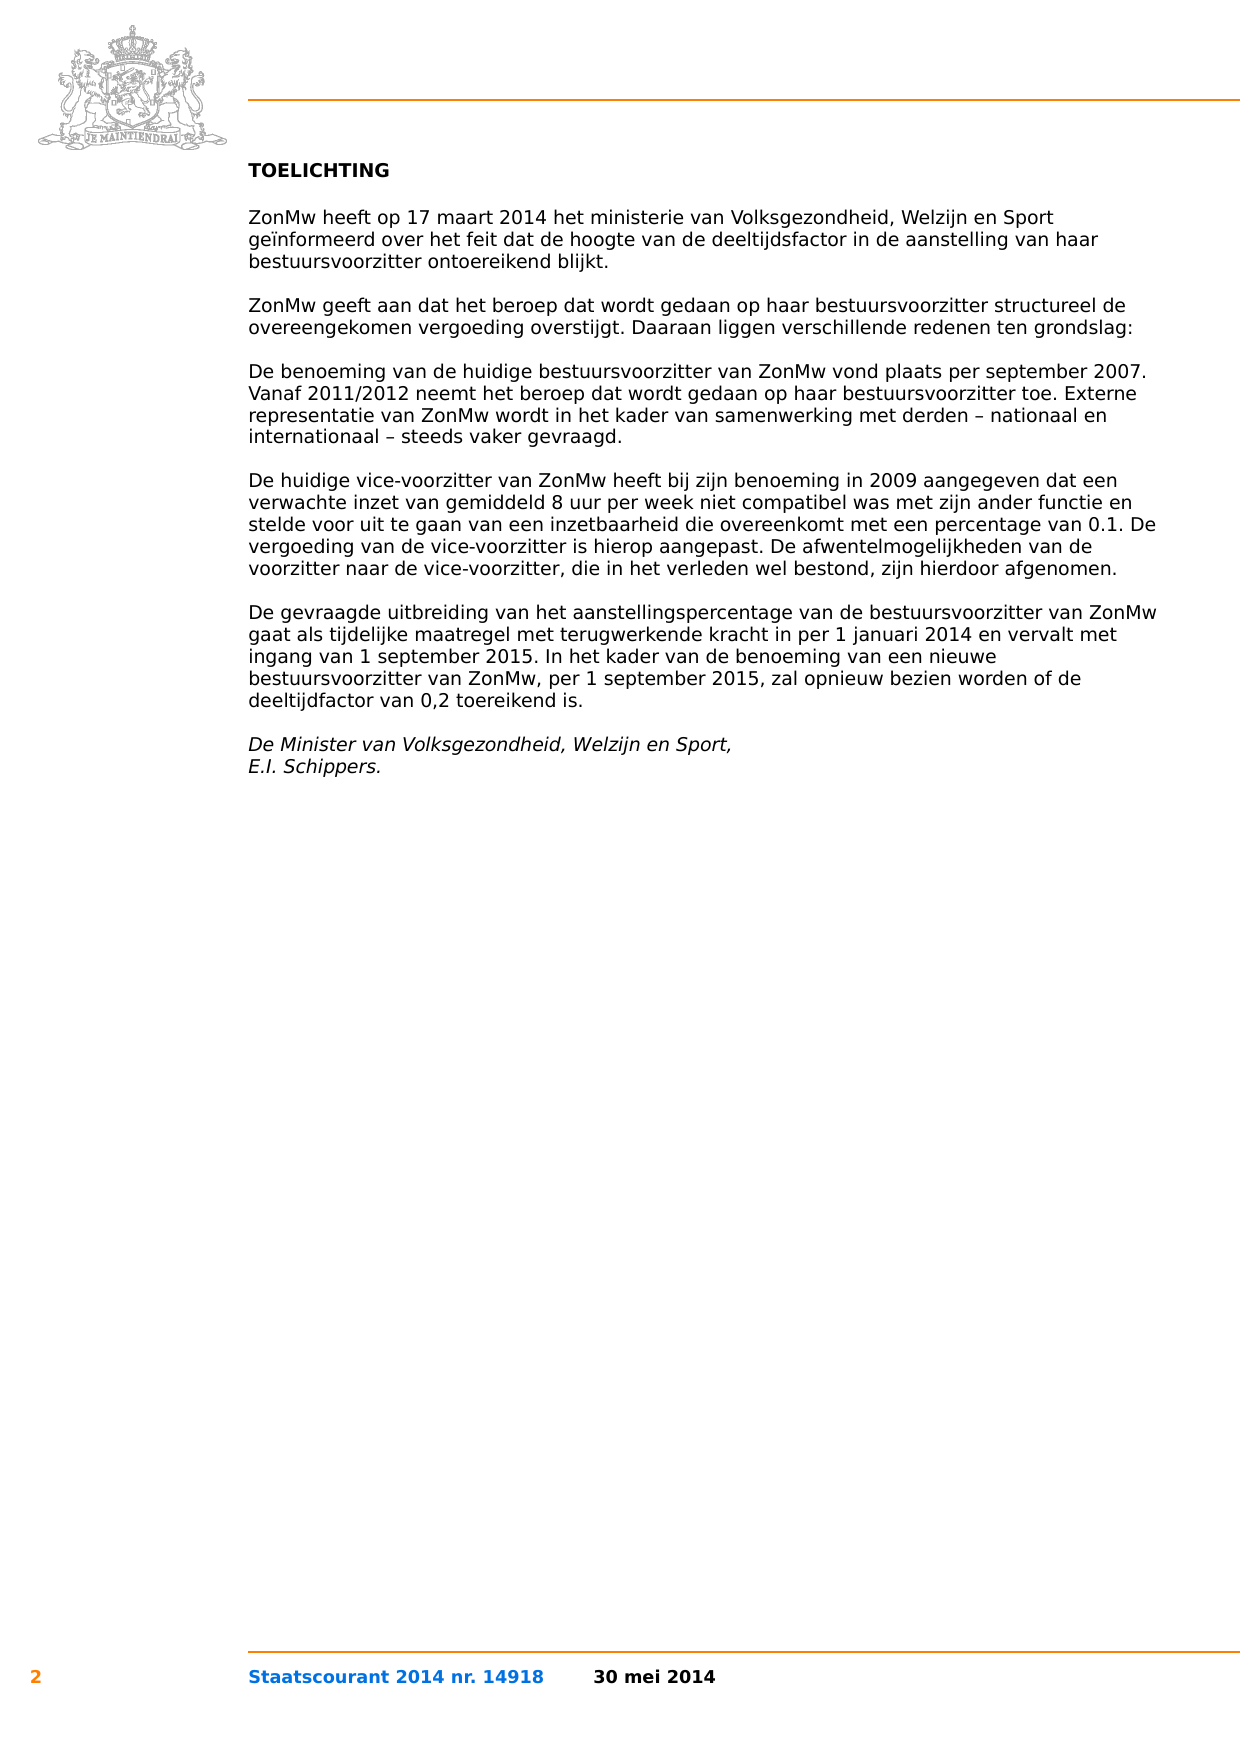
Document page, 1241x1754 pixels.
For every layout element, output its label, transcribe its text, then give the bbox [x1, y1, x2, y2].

text De Minister van Volksgezondheid, Welzijn en Sport, E.I. Schippers. [248, 734, 1163, 778]
text De benoeming van de huidige bestuursvoorzitter van ZonMw vond plaats per september 2007. Vanaf 2011/2012 neemt het beroep dat wordt gedaan op haar bestuursvoorzitter toe. Externe representatie van ZonMw wordt in het kader van samenwerking met derden – nationaal en internationaal – steeds vaker gevraagd. [248, 361, 1163, 448]
text ZonMw geeft aan dat het beroep dat wordt gedaan op haar bestuursvoorzitter structureel de overeengekomen vergoeding overstijgt. Daaraan liggen verschillende redenen ten grondslag: [248, 295, 1163, 339]
picture [38, 25, 227, 150]
subtitle TOELICHTING [248, 160, 1163, 182]
text De huidige vice-voorzitter van ZonMw heeft bij zijn benoeming in 2009 aangegeven dat een verwachte inzet van gemiddeld 8 uur per week niet compatibel was met zijn ander functie en stelde voor uit te gaan van een inzetbaarheid die overeenkomt met een percentage van 0.1. De vergoeding van de vice-voorzitter is hierop aangepast. De afwentelmogelijkheden van de voorzitter naar de vice-voorzitter, die in het verleden wel bestond, zijn hierdoor afgenomen. [248, 470, 1163, 580]
text De gevraagde uitbreiding van het aanstellingspercentage van de bestuursvoorzitter van ZonMw gaat als tijdelijke maatregel met terugwerkende kracht in per 1 januari 2014 en vervalt met ingang van 1 september 2015. In het kader van de benoeming van een nieuwe bestuursvoorzitter van ZonMw, per 1 september 2015, zal opnieuw bezien worden of de deeltijdfactor van 0,2 toereikend is. [248, 602, 1163, 712]
text ZonMw heeft op 17 maart 2014 het ministerie van Volksgezondheid, Welzijn en Sport geïnformeerd over het feit dat de hoogte van de deeltijdsfactor in de aanstelling van haar bestuursvoorzitter ontoereikend blijkt. [248, 207, 1163, 273]
